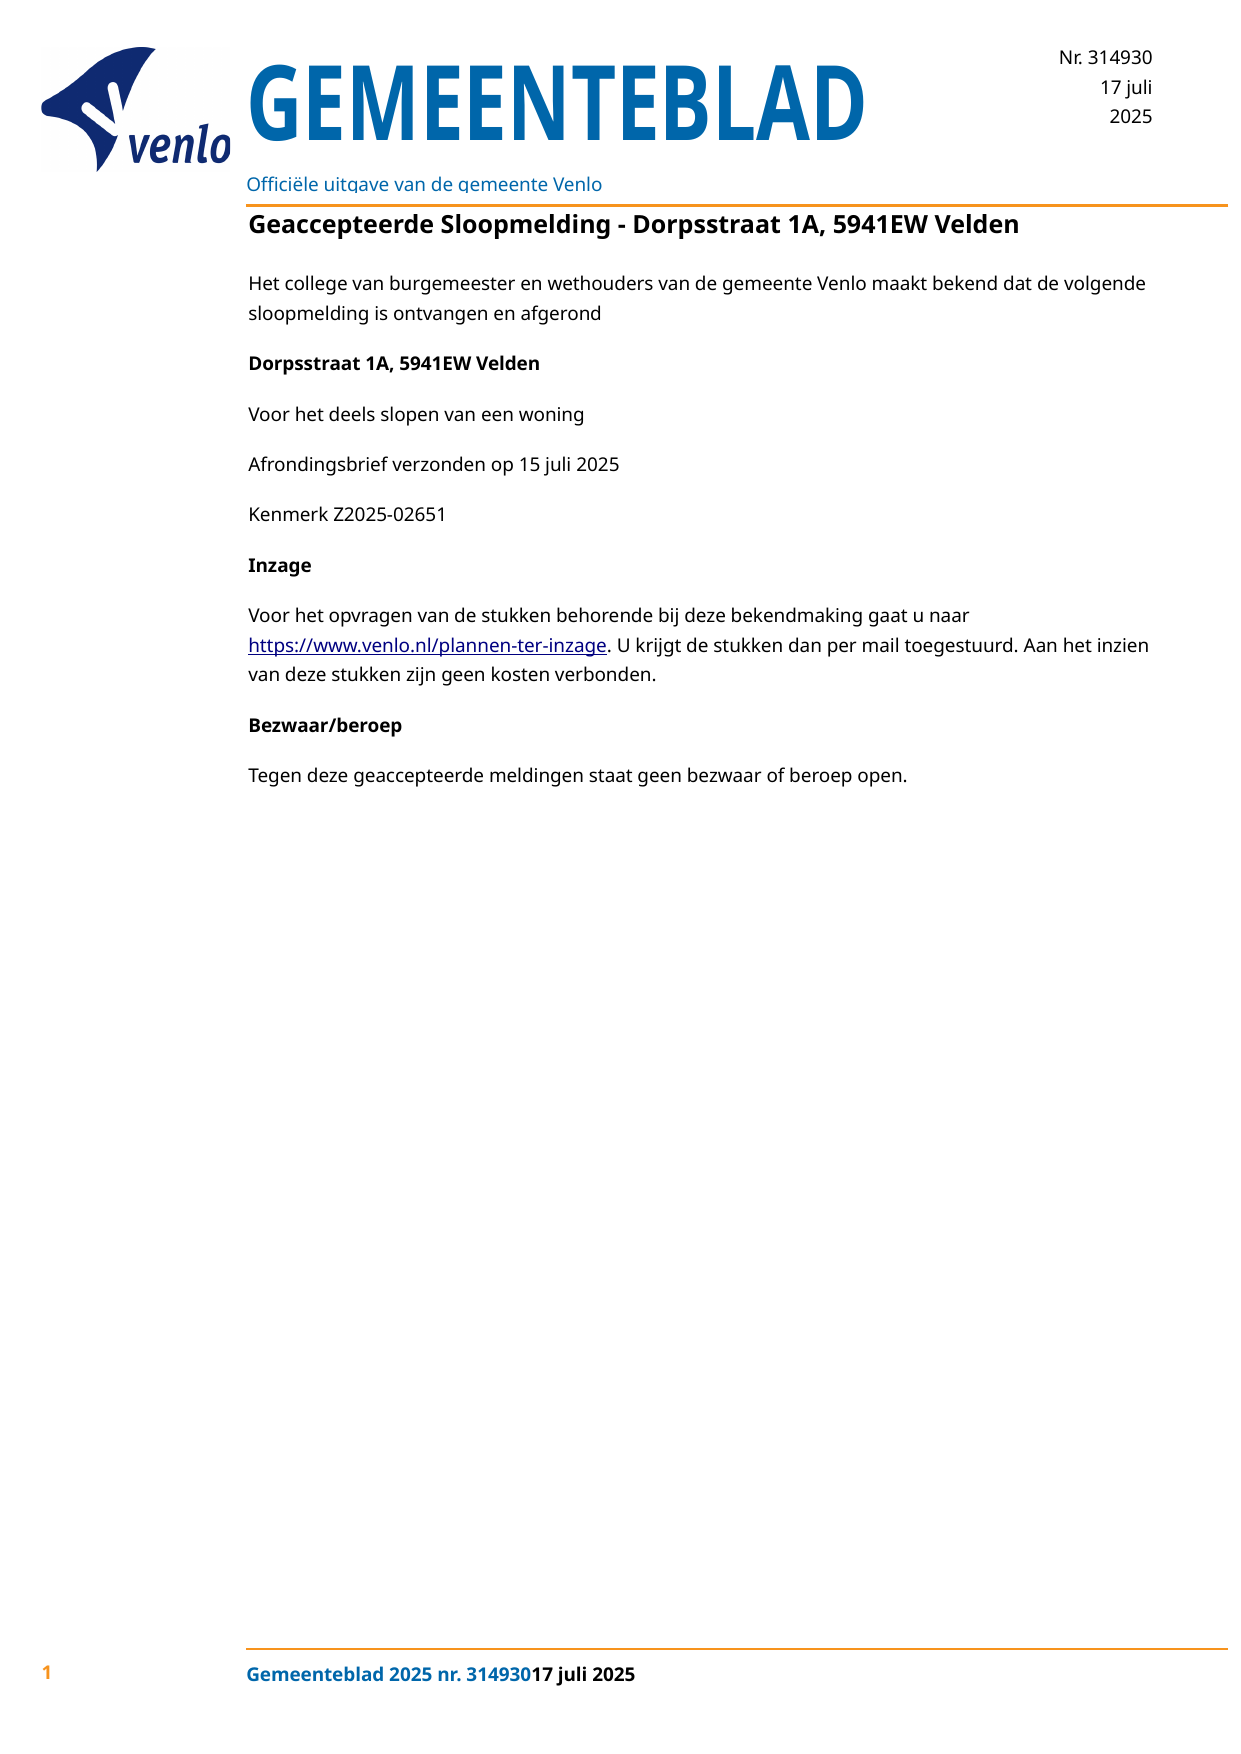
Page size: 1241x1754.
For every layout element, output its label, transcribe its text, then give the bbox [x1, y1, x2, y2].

picture [41, 47, 231, 172]
text Voor het opvragen van de stukken behorende bij deze bekendmaking gaat u naar https://www.venlo.nl/plannen-ter-inzage. U krijgt de stukken dan per mail toegestuurd. Aan het inzien van deze stukken zijn geen kosten verbonden. [248, 602, 1152, 687]
text Het college van burgemeester en wethouders van de gemeente Venlo maakt bekend dat de volgende sloopmelding is ontvangen en afgerond [248, 270, 1152, 326]
text Geaccepteerde Sloopmelding - Dorpsstraat 1A, 5941EW Velden [248, 207, 1152, 241]
text Inzage [248, 552, 1152, 578]
text Tegen deze geaccepteerde meldingen staat geen bezwaar of beroep open. [248, 762, 1152, 788]
text Kenmerk Z2025-02651 [248, 502, 1152, 527]
text Dorpsstraat 1A, 5941EW Velden [248, 350, 1152, 376]
text Voor het deels slopen van een woning [248, 401, 1152, 426]
text Bezwaar/beroep [248, 712, 1152, 738]
text Afrondingsbrief verzonden op 15 juli 2025 [248, 451, 1152, 477]
